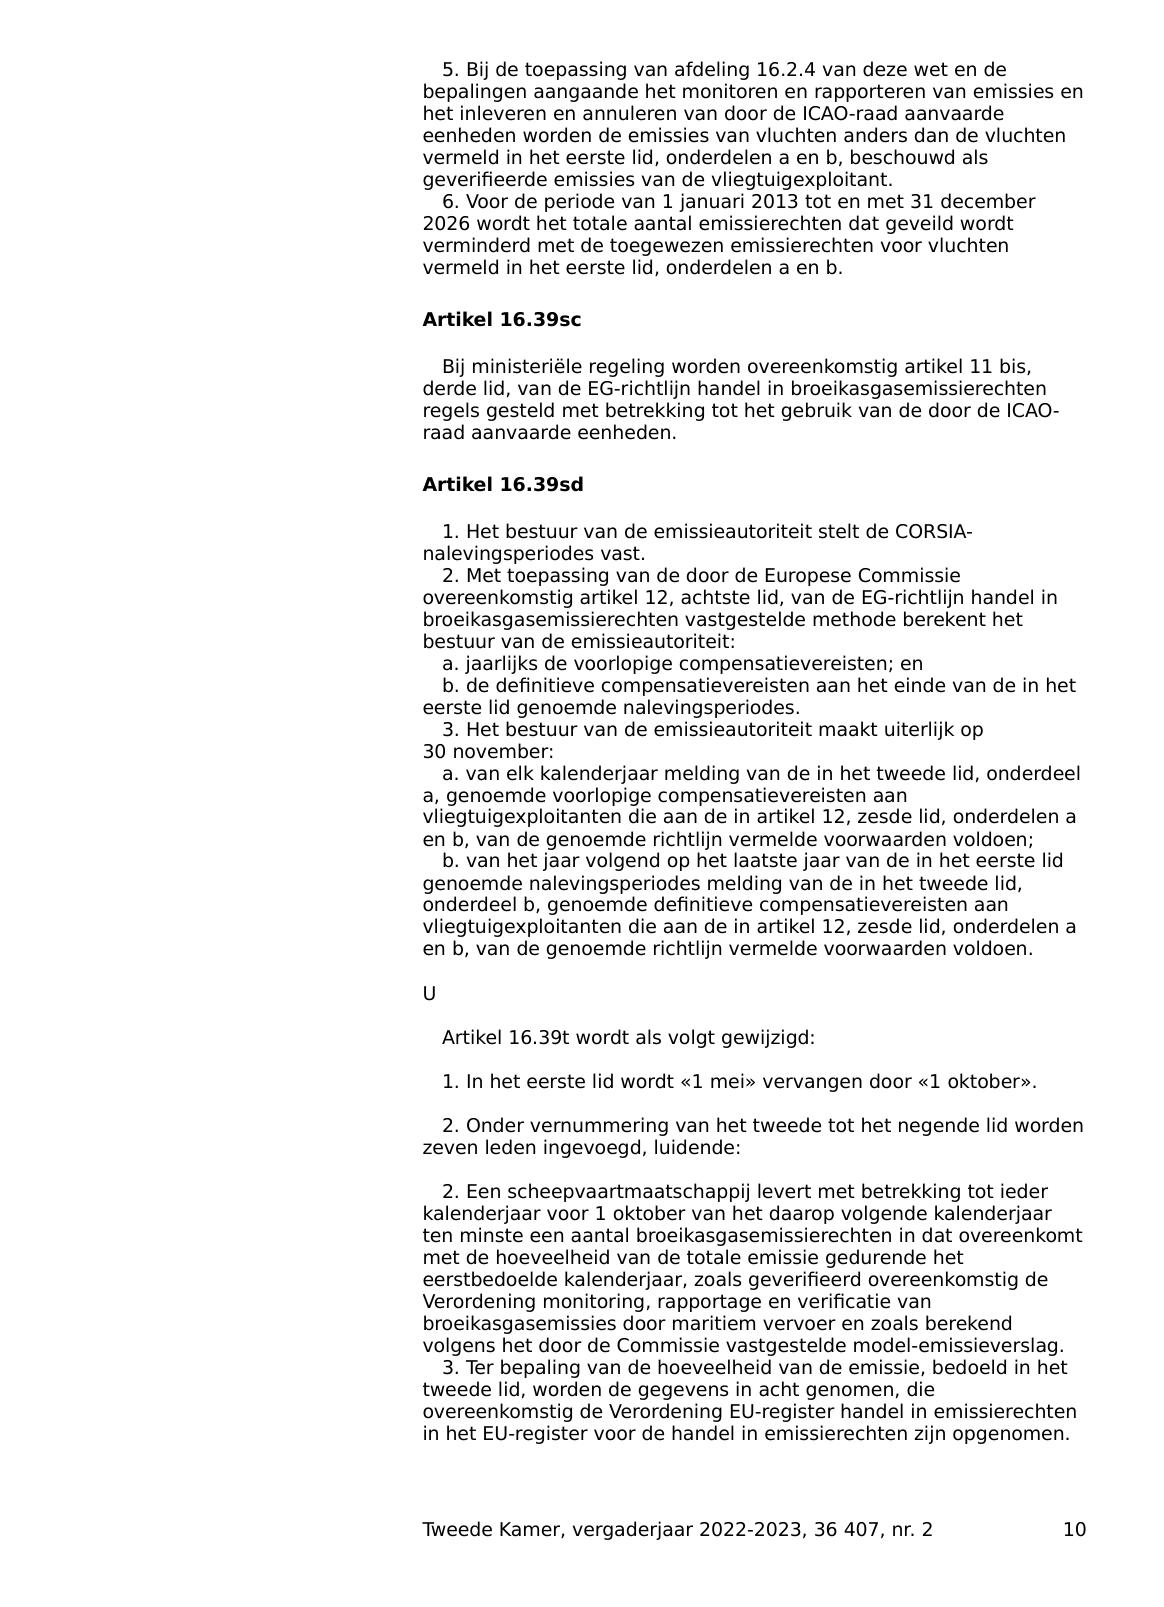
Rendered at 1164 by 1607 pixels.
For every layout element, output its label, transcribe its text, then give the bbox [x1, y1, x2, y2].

text 1. Het bestuur van de emissieautoriteit stelt de CORSIA-nalevingsperiodes vast. [422, 521, 1087, 565]
text 2. Onder vernummering van het tweede tot het negende lid worden zeven leden ingevoegd, luidende: [422, 1115, 1087, 1159]
text 6. Voor de periode van 1 januari 2013 tot en met 31 december 2026 wordt het totale aantal emissierechten dat geveild wordt verminderd met de toegewezen emissierechten voor vluchten vermeld in het eerste lid, onderdelen a en b. [422, 191, 1087, 279]
text 2. Met toepassing van de door de Europese Commissie overeenkomstig artikel 12, achtste lid, van de EG-richtlijn handel in broeikasgasemissierechten vastgestelde methode berekent het bestuur van de emissieautoriteit: [422, 565, 1087, 653]
text 2. Een scheepvaartmaatschappij levert met betrekking tot ieder kalenderjaar voor 1 oktober van het daarop volgende kalenderjaar ten minste een aantal broeikasgasemissierechten in dat overeenkomt met de hoeveelheid van de totale emissie gedurende het eerstbedoelde kalenderjaar, zoals geverifieerd overeenkomstig de Verordening monitoring, rapportage en verificatie van broeikasgasemissies door maritiem vervoer en zoals berekend volgens het door de Commissie vastgestelde model-emissieverslag. [422, 1181, 1087, 1357]
text b. de definitieve compensatievereisten aan het einde van de in het eerste lid genoemde nalevingsperiodes. [422, 674, 1087, 718]
text 3. Ter bepaling van de hoeveelheid van de emissie, bedoeld in het tweede lid, worden de gegevens in acht genomen, die overeenkomstig de Verordening EU-register handel in emissierechten in het EU-register voor de handel in emissierechten zijn opgenomen. [422, 1357, 1087, 1445]
text 1. In het eerste lid wordt «1 mei» vervangen door «1 oktober». [422, 1071, 1087, 1093]
text Bij ministeriële regeling worden overeenkomstig artikel 11 bis, derde lid, van de EG-richtlijn handel in broeikasgasemissierechten regels gesteld met betrekking tot het gebruik van de door de ICAO-raad aanvaarde eenheden. [422, 356, 1087, 444]
text a. jaarlijks de voorlopige compensatievereisten; en [422, 653, 1087, 674]
text 3. Het bestuur van de emissieautoriteit maakt uiterlijk op 30 november: [422, 718, 1087, 762]
text U [422, 982, 1087, 1004]
text a. van elk kalenderjaar melding van de in het tweede lid, onderdeel a, genoemde voorlopige compensatievereisten aan vliegtuigexploitanten die aan de in artikel 12, zesde lid, onderdelen a en b, van de genoemde richtlijn vermelde voorwaarden voldoen; [422, 762, 1087, 850]
subtitle Artikel 16.39sc [422, 309, 1087, 331]
subtitle Artikel 16.39sd [422, 474, 1087, 496]
text b. van het jaar volgend op het laatste jaar van de in het eerste lid genoemde nalevingsperiodes melding van de in het tweede lid, onderdeel b, genoemde definitieve compensatievereisten aan vliegtuigexploitanten die aan de in artikel 12, zesde lid, onderdelen a en b, van de genoemde richtlijn vermelde voorwaarden voldoen. [422, 850, 1087, 960]
text Artikel 16.39t wordt als volgt gewijzigd: [422, 1027, 1087, 1049]
text 5. Bij de toepassing van afdeling 16.2.4 van deze wet en de bepalingen aangaande het monitoren en rapporteren van emissies en het inleveren en annuleren van door de ICAO-raad aanvaarde eenheden worden de emissies van vluchten anders dan de vluchten vermeld in het eerste lid, onderdelen a en b, beschouwd als geverifieerde emissies van de vliegtuigexploitant. [422, 59, 1087, 191]
